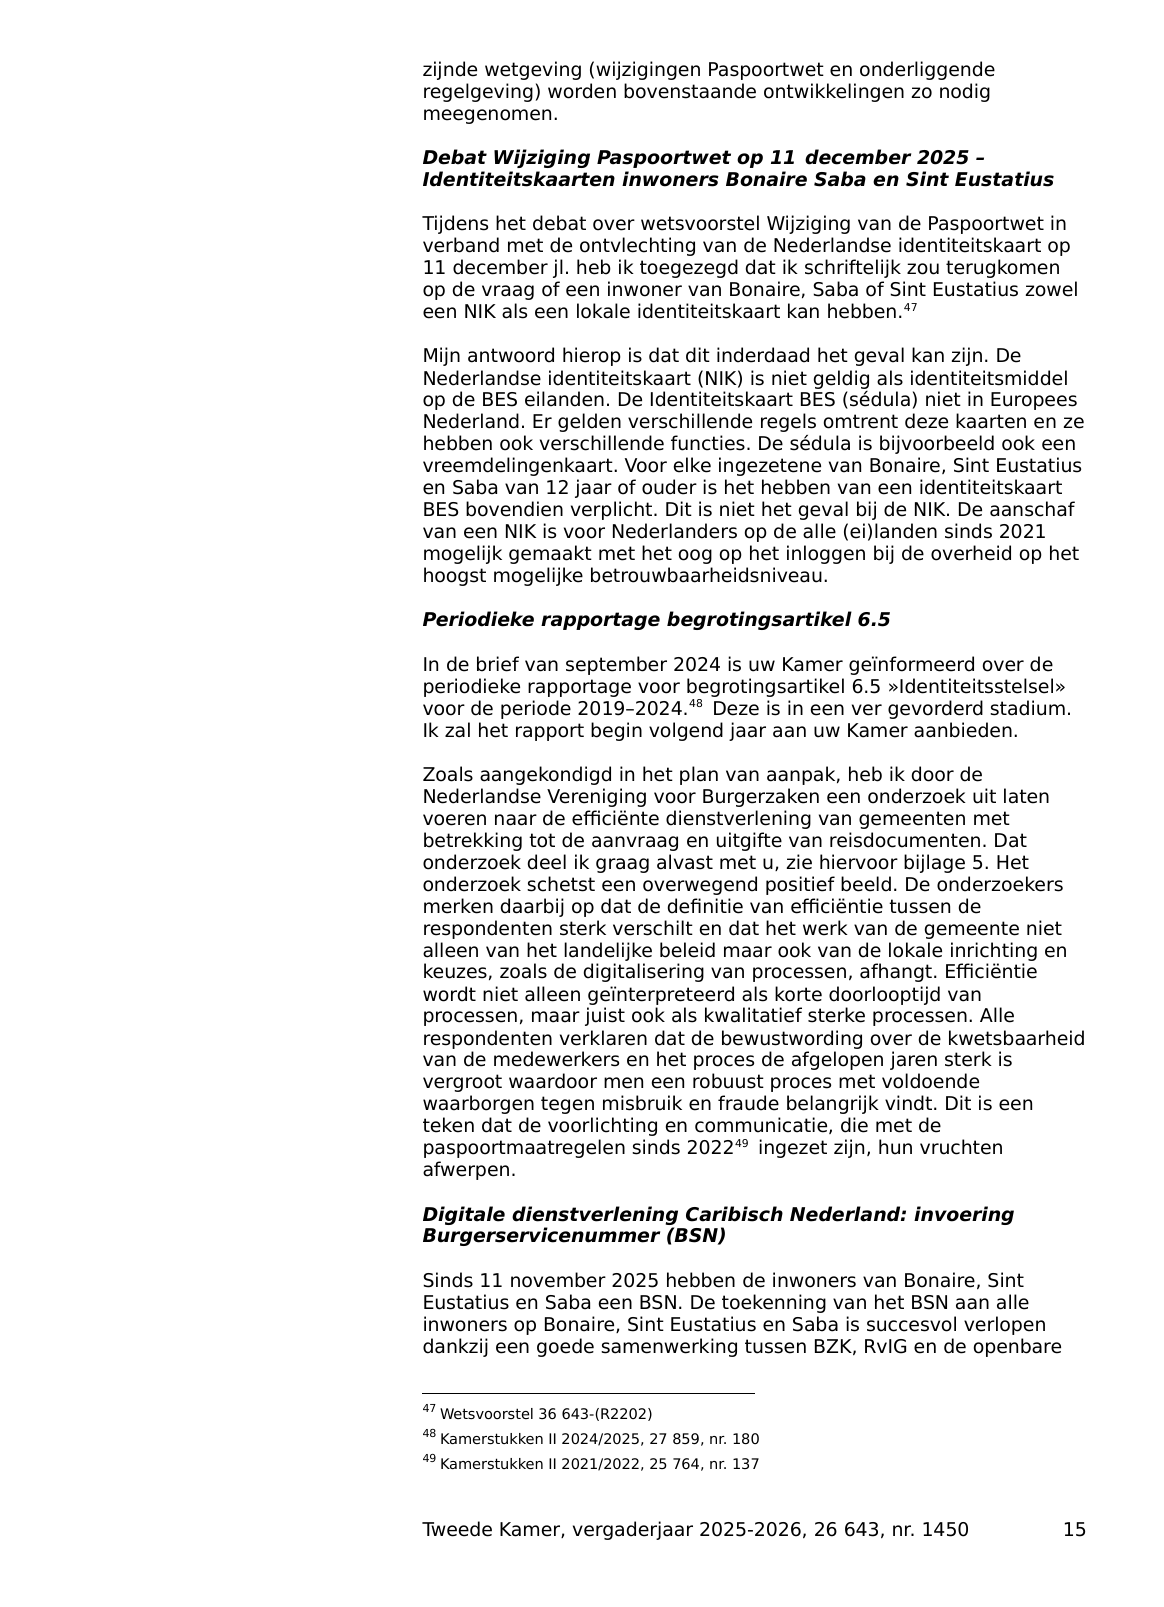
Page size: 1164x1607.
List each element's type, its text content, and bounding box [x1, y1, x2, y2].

text Kamerstukken II 2024/2025, 27 859, nr. 180 [422, 1427, 1087, 1449]
subtitle Periodieke rapportage begrotingsartikel 6.5 [422, 609, 1087, 631]
text Mijn antwoord hierop is dat dit inderdaad het geval kan zijn. De Nederlandse identiteitskaart (NIK) is niet geldig als identiteitsmiddel op de BES eilanden. De Identiteitskaart BES (sédula) niet in Europees Nederland. Er gelden verschillende regels omtrent deze kaarten en ze hebben ook verschillende functies. De sédula is bijvoorbeeld ook een vreemdelingenkaart. Voor elke ingezetene van Bonaire, Sint Eustatius en Saba van 12 jaar of ouder is het hebben van een identiteitskaart BES bovendien verplicht. Dit is niet het geval bij de NIK. De aanschaf van een NIK is voor Nederlanders op de alle (ei)landen sinds 2021 mogelijk gemaakt met het oog op het inloggen bij de overheid op het hoogst mogelijke betrouwbaarheidsniveau. [422, 345, 1087, 587]
text Sinds 11 november 2025 hebben de inwoners van Bonaire, Sint Eustatius en Saba een BSN. De toekenning van het BSN aan alle inwoners op Bonaire, Sint Eustatius en Saba is succesvol verlopen dankzij een goede samenwerking tussen BZK, RvIG en de openbare [422, 1269, 1087, 1357]
text Zoals aangekondigd in het plan van aanpak, heb ik door de Nederlandse Vereniging voor Burgerzaken een onderzoek uit laten voeren naar de efficiënte dienstverlening van gemeenten met betrekking tot de aanvraag en uitgifte van reisdocumenten. Dat onderzoek deel ik graag alvast met u, zie hiervoor bijlage 5. Het onderzoek schetst een overwegend positief beeld. De onderzoekers merken daarbij op dat de definitie van efficiëntie tussen de respondenten sterk verschilt en dat het werk van de gemeente niet alleen van het landelijke beleid maar ook van de lokale inrichting en keuzes, zoals de digitalisering van processen, afhangt. Efficiëntie wordt niet alleen geïnterpreteerd als korte doorlooptijd van processen, maar juist ook als kwalitatief sterke processen. Alle respondenten verklaren dat de bewustwording over de kwetsbaarheid van de medewerkers en het proces de afgelopen jaren sterk is vergroot waardoor men een robuust proces met voldoende waarborgen tegen misbruik en fraude belangrijk vindt. Dit is een teken dat de voorlichting en communicatie, die met de paspoortmaatregelen sinds 2022 ingezet zijn, hun vruchten afwerpen. [422, 764, 1087, 1181]
text zijnde wetgeving (wijzigingen Paspoortwet en onderliggende regelgeving) worden bovenstaande ontwikkelingen zo nodig meegenomen. [422, 59, 1087, 125]
subtitle Debat Wijziging Paspoortwet op 11 december 2025 – Identiteitskaarten inwoners Bonaire Saba en Sint Eustatius [422, 147, 1087, 191]
text Tijdens het debat over wetsvoorstel Wijziging van de Paspoortwet in verband met de ontvlechting van de Nederlandse identiteitskaart op 11 december jl. heb ik toegezegd dat ik schriftelijk zou terugkomen op de vraag of een inwoner van Bonaire, Saba of Sint Eustatius zowel een NIK als een lokale identiteitskaart kan hebben. [422, 213, 1087, 323]
text Kamerstukken II 2021/2022, 25 764, nr. 137 [422, 1452, 1087, 1474]
text Wetsvoorstel 36 643-(R2202) [422, 1402, 1087, 1424]
subtitle Digitale dienstverlening Caribisch Nederland: invoering Burgerservicenummer (BSN) [422, 1203, 1087, 1247]
text In de brief van september 2024 is uw Kamer geïnformeerd over de periodieke rapportage voor begrotingsartikel 6.5 »Identiteitsstelsel» voor de periode 2019–2024. Deze is in een ver gevorderd stadium. Ik zal het rapport begin volgend jaar aan uw Kamer aanbieden. [422, 653, 1087, 741]
